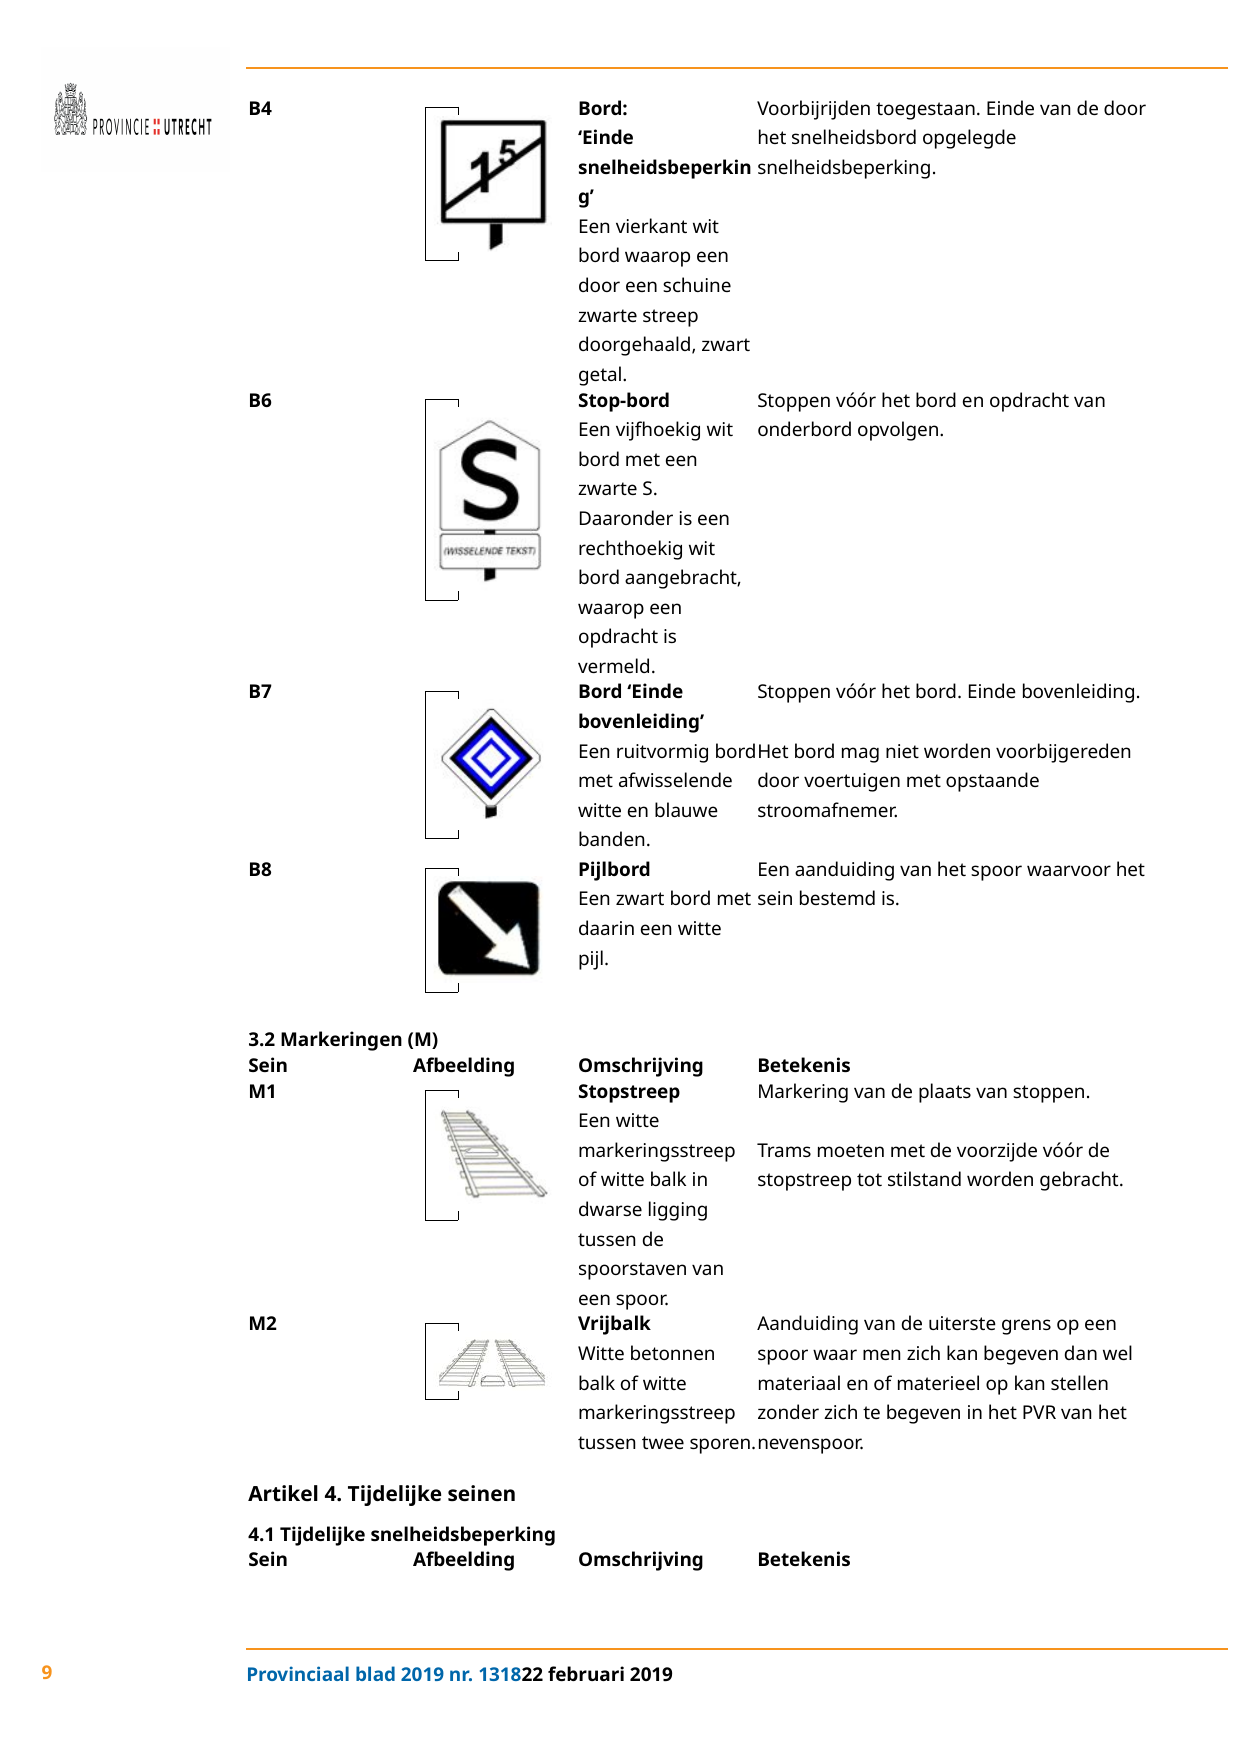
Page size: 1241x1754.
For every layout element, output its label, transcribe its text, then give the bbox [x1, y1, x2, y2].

text 4.1 Tijdelijke snelheidsbeperking [248, 1521, 1152, 1546]
table_header Betekenis [757, 1052, 1152, 1078]
table_header Sein [248, 1547, 413, 1572]
table_cell Aanduiding van de uiterste grens op een spoor waar men zich kan begeven dan wel materiaal en of materieel op kan stellen zonder zich te begeven in het PVR van het nevenspoor. [757, 1311, 1152, 1455]
picture [433, 876, 552, 983]
table_cell Stoppen vóór het bord. Einde bovenleiding. Het bord mag niet worden voorbijgereden door voertuigen met opstaande stroomafnemer. [757, 679, 1152, 856]
table_cell [413, 700, 425, 829]
table_cell B4 [248, 95, 413, 387]
table_cell [426, 830, 458, 838]
table_cell Voorbijrijden toegestaan. Einde van de door het snelheidsbord opgelegde snelheidsbeperking. [757, 95, 1152, 387]
picture [433, 1098, 552, 1211]
table_cell [426, 700, 433, 829]
table_header Betekenis [757, 1547, 1152, 1572]
picture [433, 1331, 552, 1391]
table_cell Pijlbord Een zwart bord met daarin een witte pijl. [578, 856, 757, 1009]
table_cell Stop-bord Een vijfhoekig wit bord met een zwarte S. Daaronder is een rechthoekig wit bord aangebracht, waarop een opdracht is vermeld. [578, 387, 757, 679]
table_cell [413, 387, 578, 679]
table_cell [413, 1078, 578, 1311]
table_header Omschrijving [578, 1547, 757, 1572]
table_header Sein [248, 1052, 413, 1078]
table_cell B7 [248, 679, 413, 856]
text 3.2 Markeringen (M) [248, 1026, 1152, 1052]
table_cell [413, 95, 578, 387]
table_cell [413, 830, 578, 856]
table_header Afbeelding [413, 1547, 578, 1572]
table_cell Een aanduiding van het spoor waarvoor het sein bestemd is. [757, 856, 1152, 1009]
table_cell B6 [248, 387, 413, 679]
table_cell Bord ‘Einde bovenleiding’ Een ruitvormig bord met afwisselende witte en blauwe banden. [578, 679, 757, 856]
table_header Omschrijving [578, 1052, 757, 1078]
table_cell Stoppen vóór het bord en opdracht van onderbord opvolgen. [757, 387, 1152, 679]
text Artikel 4. Tijdelijke seinen [248, 1479, 1152, 1507]
table_cell Vrijbalk Witte betonnen balk of witte markeringsstreep tussen twee sporen. [578, 1311, 757, 1455]
table_cell [426, 692, 458, 699]
picture [433, 115, 552, 252]
table_cell [413, 1311, 578, 1455]
table_cell M2 [248, 1311, 413, 1455]
picture [41, 47, 231, 172]
table_cell Markering van de plaats van stoppen. Trams moeten met de voorzijde vóór de stopstreep tot stilstand worden gebracht. [757, 1078, 1152, 1311]
table_cell B8 [248, 856, 413, 1009]
table_cell M1 [248, 1078, 413, 1311]
table_cell Bord: ‘Einde snelheidsbeperking’ Een vierkant wit bord waarop een door een schuine zwarte streep doorgehaald, zwart getal. [578, 95, 757, 387]
table_cell [413, 679, 578, 699]
table_cell [552, 700, 578, 829]
picture [433, 407, 552, 591]
table_header Afbeelding [413, 1052, 578, 1078]
table_cell [413, 856, 578, 1009]
picture [433, 699, 552, 830]
table_cell Stopstreep Een witte markeringsstreep of witte balk in dwarse ligging tussen de spoorstaven van een spoor. [578, 1078, 757, 1311]
